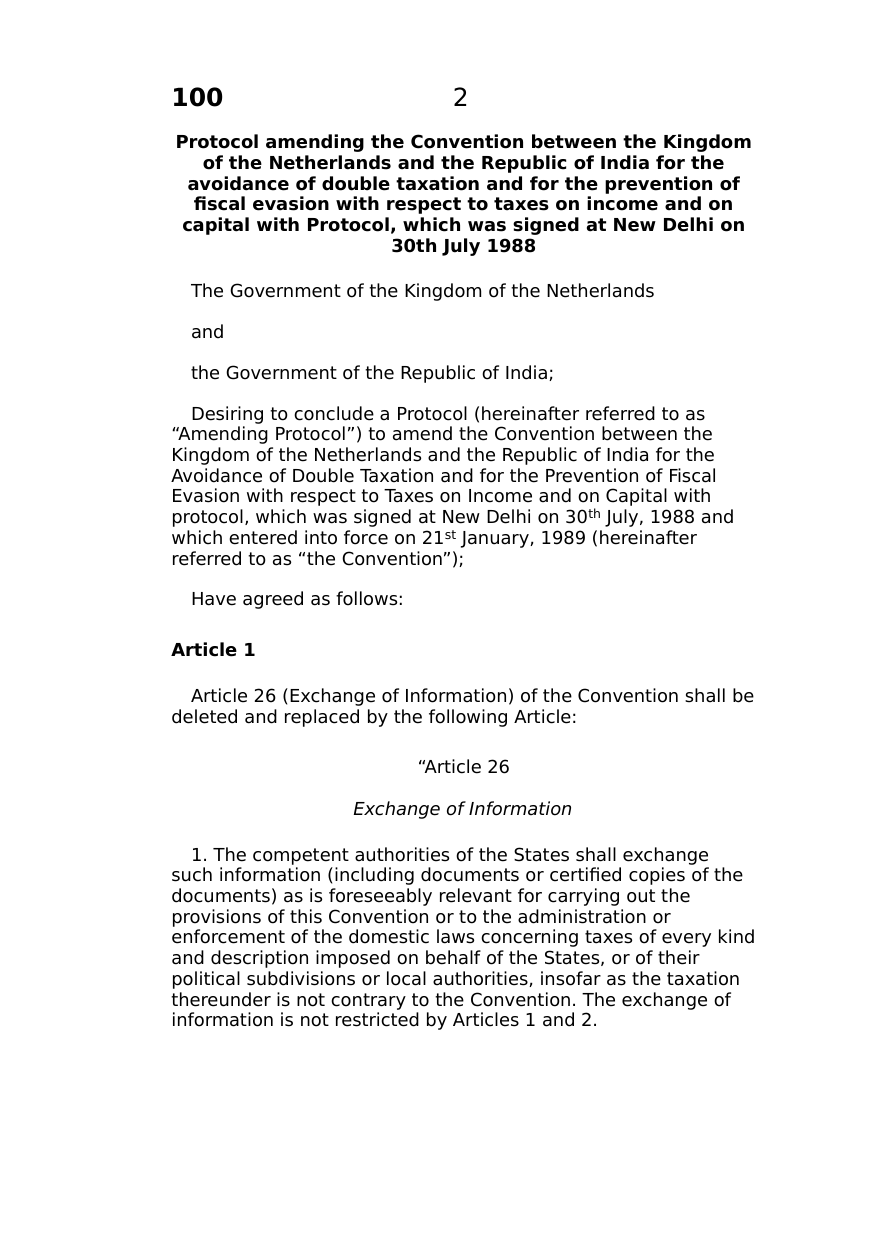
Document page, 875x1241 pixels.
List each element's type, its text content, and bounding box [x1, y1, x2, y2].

text 1. The competent authorities of the States shall exchange such information (including documents or certified copies of the documents) as is foreseeably relevant for carrying out the provisions of this Convention or to the administration or enforcement of the domestic laws concerning taxes of every kind and description imposed on behalf of the States, or of their political subdivisions or local authorities, insofar as the taxation thereunder is not contrary to the Convention. The exchange of information is not restricted by Articles 1 and 2. [171, 844, 756, 1031]
subtitle Article 1 [171, 640, 756, 661]
text Article 26 (Exchange of Information) of the Convention shall be deleted and replaced by the following Article: [171, 686, 756, 727]
subtitle “Article 26 Exchange of Information [171, 757, 756, 819]
text Have agreed as follows: [171, 589, 756, 610]
text The Government of the Kingdom of the Netherlands [171, 281, 756, 302]
text and [171, 322, 756, 343]
text Desiring to conclude a Protocol (hereinafter referred to as “Amending Protocol”) to amend the Convention between the Kingdom of the Netherlands and the Republic of India for the Avoidance of Double Taxation and for the Prevention of Fiscal Evasion with respect to Taxes on Income and on Capital with protocol, which was signed at New Delhi on 30th July, 1988 and which entered into force on 21st January, 1989 (hereinafter referred to as “the Convention”); [171, 403, 756, 569]
subtitle Protocol amending the Convention between the Kingdom of the Netherlands and the Republic of India for the avoidance of double taxation and for the prevention of fiscal evasion with respect to taxes on income and on capital with Protocol, which was signed at New Delhi on 30th July 1988 [171, 132, 756, 256]
text the Government of the Republic of India; [171, 363, 756, 383]
